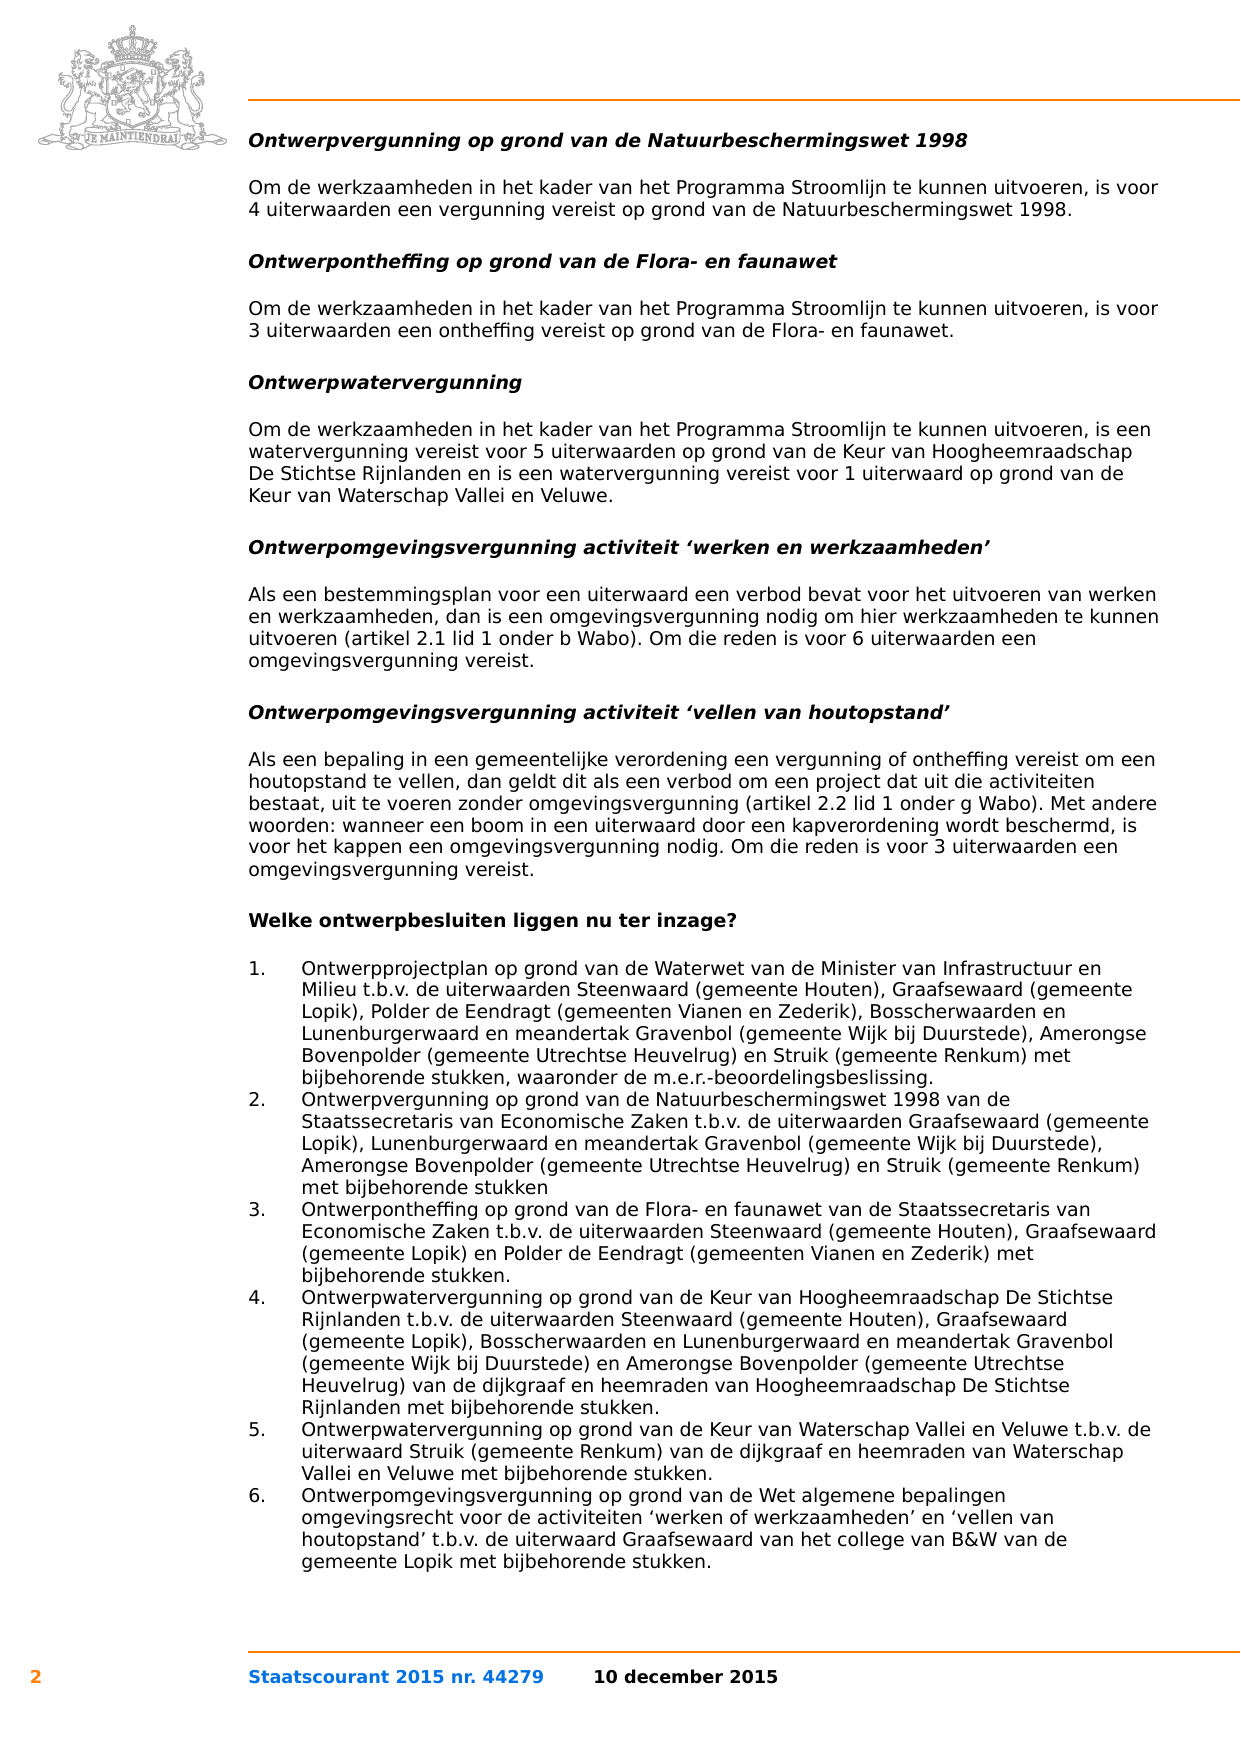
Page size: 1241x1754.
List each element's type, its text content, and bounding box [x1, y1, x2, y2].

text 2. Ontwerpvergunning op grond van de Natuurbeschermingswet 1998 van de Staatssecretaris van Economische Zaken t.b.v. de uiterwaarden Graafsewaard (gemeente Lopik), Lunenburgerwaard en meandertak Gravenbol (gemeente Wijk bij Duurstede), Amerongse Bovenpolder (gemeente Utrechtse Heuvelrug) en Struik (gemeente Renkum) met bijbehorende stukken [248, 1089, 1163, 1199]
subtitle Welke ontwerpbesluiten liggen nu ter inzage? [248, 910, 1163, 932]
subtitle Ontwerpomgevingsvergunning activiteit ‘vellen van houtopstand’ [248, 702, 1163, 723]
subtitle Ontwerpwatervergunning [248, 372, 1163, 394]
text 4. Ontwerpwatervergunning op grond van de Keur van Hoogheemraadschap De Stichtse Rijnlanden t.b.v. de uiterwaarden Steenwaard (gemeente Houten), Graafsewaard (gemeente Lopik), Bosscherwaarden en Lunenburgerwaard en meandertak Gravenbol (gemeente Wijk bij Duurstede) en Amerongse Bovenpolder (gemeente Utrechtse Heuvelrug) van de dijkgraaf en heemraden van Hoogheemraadschap De Stichtse Rijnlanden met bijbehorende stukken. [248, 1287, 1163, 1419]
text Als een bestemmingsplan voor een uiterwaard een verbod bevat voor het uitvoeren van werken en werkzaamheden, dan is een omgevingsvergunning nodig om hier werkzaamheden te kunnen uitvoeren (artikel 2.1 lid 1 onder b Wabo). Om die reden is voor 6 uiterwaarden een omgevingsvergunning vereist. [248, 584, 1163, 672]
subtitle Ontwerpomgevingsvergunning activiteit ‘werken en werkzaamheden’ [248, 537, 1163, 559]
text Om de werkzaamheden in het kader van het Programma Stroomlijn te kunnen uitvoeren, is een watervergunning vereist voor 5 uiterwaarden op grond van de Keur van Hoogheemraadschap De Stichtse Rijnlanden en is een watervergunning vereist voor 1 uiterwaard op grond van de Keur van Waterschap Vallei en Veluwe. [248, 419, 1163, 507]
text 3. Ontwerpontheffing op grond van de Flora- en faunawet van de Staatssecretaris van Economische Zaken t.b.v. de uiterwaarden Steenwaard (gemeente Houten), Graafsewaard (gemeente Lopik) en Polder de Eendragt (gemeenten Vianen en Zederik) met bijbehorende stukken. [248, 1199, 1163, 1287]
text Om de werkzaamheden in het kader van het Programma Stroomlijn te kunnen uitvoeren, is voor 3 uiterwaarden een ontheffing vereist op grond van de Flora- en faunawet. [248, 298, 1163, 342]
text 5. Ontwerpwatervergunning op grond van de Keur van Waterschap Vallei en Veluwe t.b.v. de uiterwaard Struik (gemeente Renkum) van de dijkgraaf en heemraden van Waterschap Vallei en Veluwe met bijbehorende stukken. [248, 1419, 1163, 1485]
subtitle Ontwerpontheffing op grond van de Flora- en faunawet [248, 251, 1163, 273]
subtitle Ontwerpvergunning op grond van de Natuurbeschermingswet 1998 [248, 130, 1163, 152]
text 6. Ontwerpomgevingsvergunning op grond van de Wet algemene bepalingen omgevingsrecht voor de activiteiten ‘werken of werkzaamheden’ en ‘vellen van houtopstand’ t.b.v. de uiterwaard Graafsewaard van het college van B&W van de gemeente Lopik met bijbehorende stukken. [248, 1485, 1163, 1573]
text Om de werkzaamheden in het kader van het Programma Stroomlijn te kunnen uitvoeren, is voor 4 uiterwaarden een vergunning vereist op grond van de Natuurbeschermingswet 1998. [248, 177, 1163, 221]
text 1. Ontwerpprojectplan op grond van de Waterwet van de Minister van Infrastructuur en Milieu t.b.v. de uiterwaarden Steenwaard (gemeente Houten), Graafsewaard (gemeente Lopik), Polder de Eendragt (gemeenten Vianen en Zederik), Bosscherwaarden en Lunenburgerwaard en meandertak Gravenbol (gemeente Wijk bij Duurstede), Amerongse Bovenpolder (gemeente Utrechtse Heuvelrug) en Struik (gemeente Renkum) met bijbehorende stukken, waaronder de m.e.r.-beoordelingsbeslissing. [248, 957, 1163, 1089]
text Als een bepaling in een gemeentelijke verordening een vergunning of ontheffing vereist om een houtopstand te vellen, dan geldt dit als een verbod om een project dat uit die activiteiten bestaat, uit te voeren zonder omgevingsvergunning (artikel 2.2 lid 1 onder g Wabo). Met andere woorden: wanneer een boom in een uiterwaard door een kapverordening wordt beschermd, is voor het kappen een omgevingsvergunning nodig. Om die reden is voor 3 uiterwaarden een omgevingsvergunning vereist. [248, 748, 1163, 880]
picture [38, 25, 227, 150]
